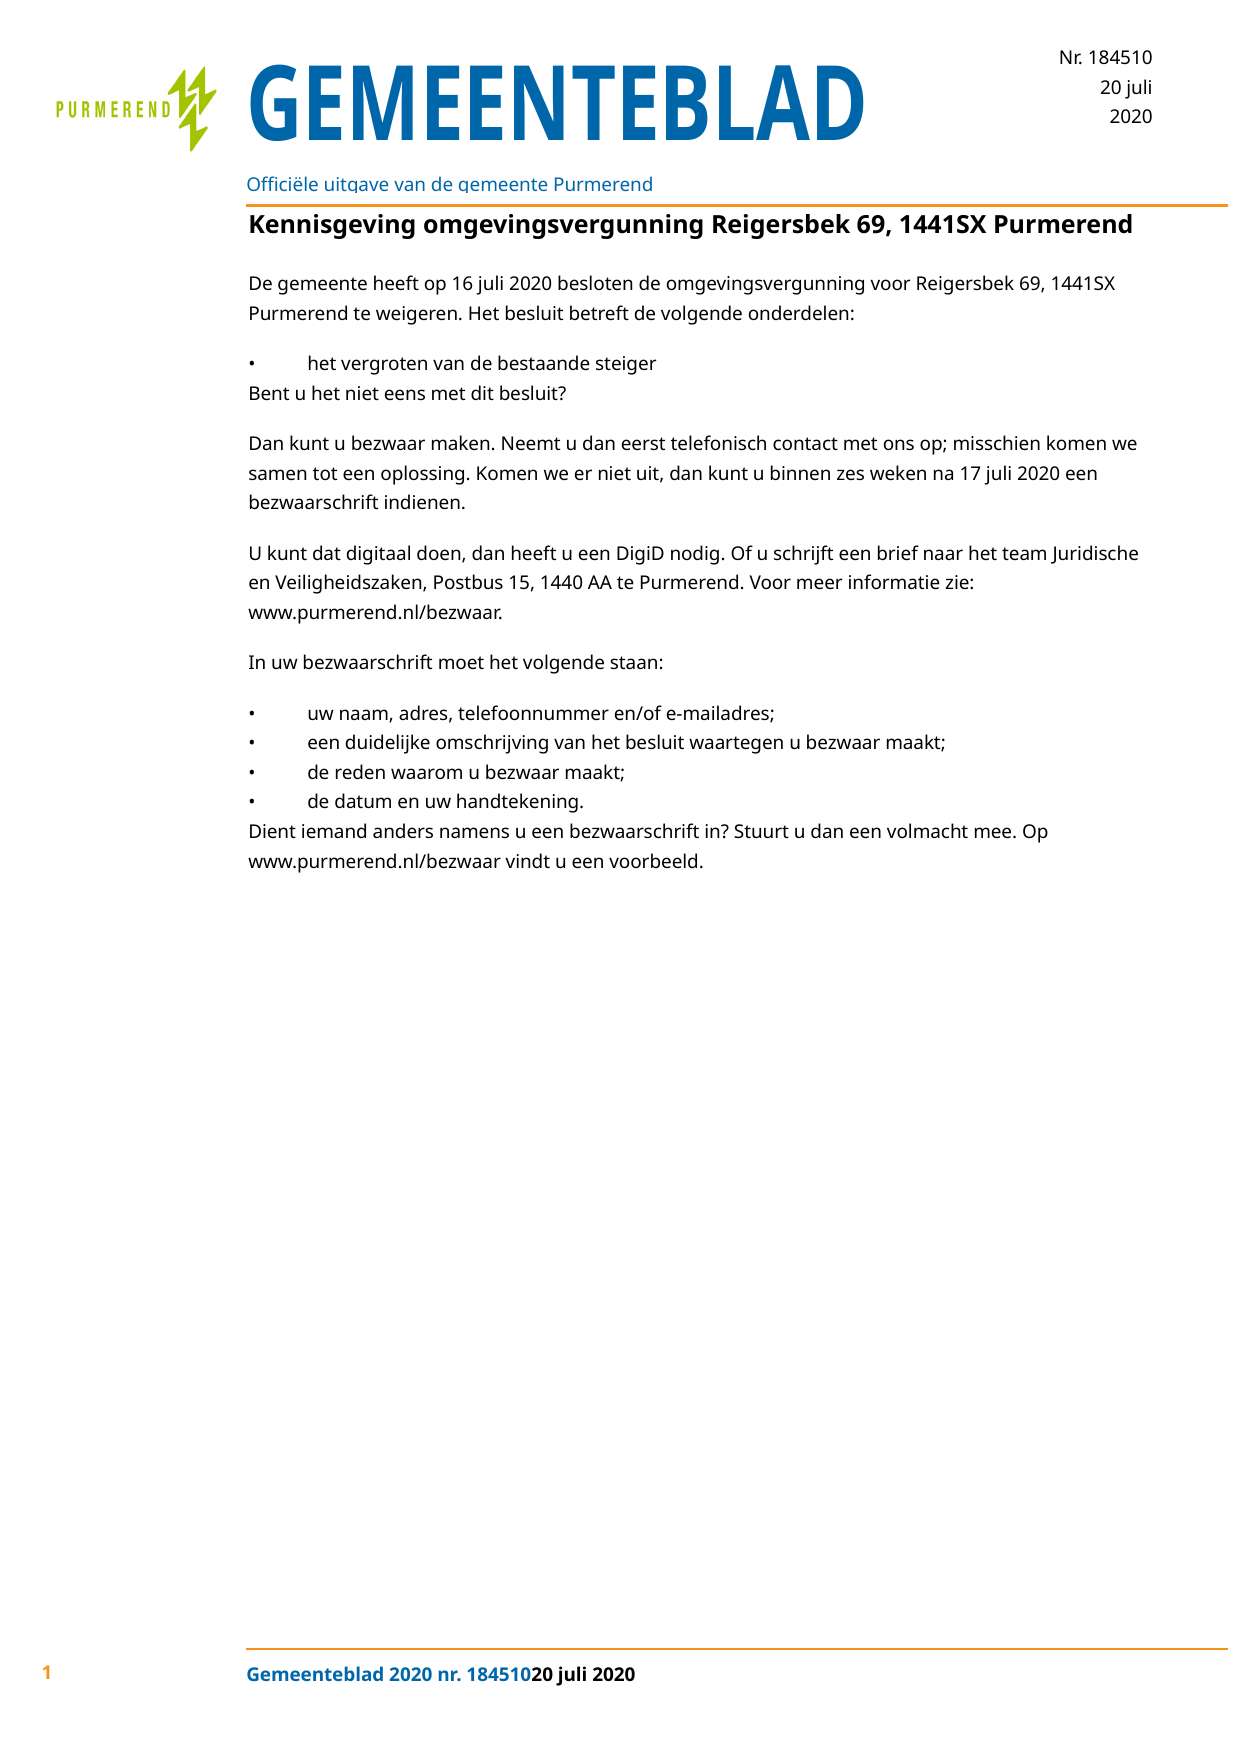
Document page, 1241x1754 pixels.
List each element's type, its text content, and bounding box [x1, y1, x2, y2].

list een duidelijke omschrijving van het besluit waartegen u bezwaar maakt; [248, 729, 1152, 755]
text Dient iemand anders namens u een bezwaarschrift in? Stuurt u dan een volmacht mee. Op www.purmerend.nl/bezwaar vindt u een voorbeeld. [248, 818, 1152, 873]
text Bent u het niet eens met dit besluit? [248, 380, 1152, 406]
list uw naam, adres, telefoonnummer en/of e-mailadres; [248, 700, 1152, 726]
list de reden waarom u bezwaar maakt; [248, 759, 1152, 785]
list de datum en uw handtekening. [248, 789, 1152, 814]
picture [41, 47, 231, 172]
text U kunt dat digitaal doen, dan heeft u een DigiD nodig. Of u schrijft een brief naar het team Juridische en Veiligheidszaken, Postbus 15, 1440 AA te Purmerend. Voor meer informatie zie: www.purmerend.nl/bezwaar. [248, 540, 1152, 625]
list het vergroten van de bestaande steiger [248, 350, 1152, 376]
text Kennisgeving omgevingsvergunning Reigersbek 69, 1441SX Purmerend [248, 207, 1152, 241]
text De gemeente heeft op 16 juli 2020 besloten de omgevingsvergunning voor Reigersbek 69, 1441SX Purmerend te weigeren. Het besluit betreft de volgende onderdelen: [248, 270, 1152, 326]
text Dan kunt u bezwaar maken. Neemt u dan eerst telefonisch contact met ons op; misschien komen we samen tot een oplossing. Komen we er niet uit, dan kunt u binnen zes weken na 17 juli 2020 een bezwaarschrift indienen. [248, 430, 1152, 515]
text In uw bezwaarschrift moet het volgende staan: [248, 649, 1152, 675]
